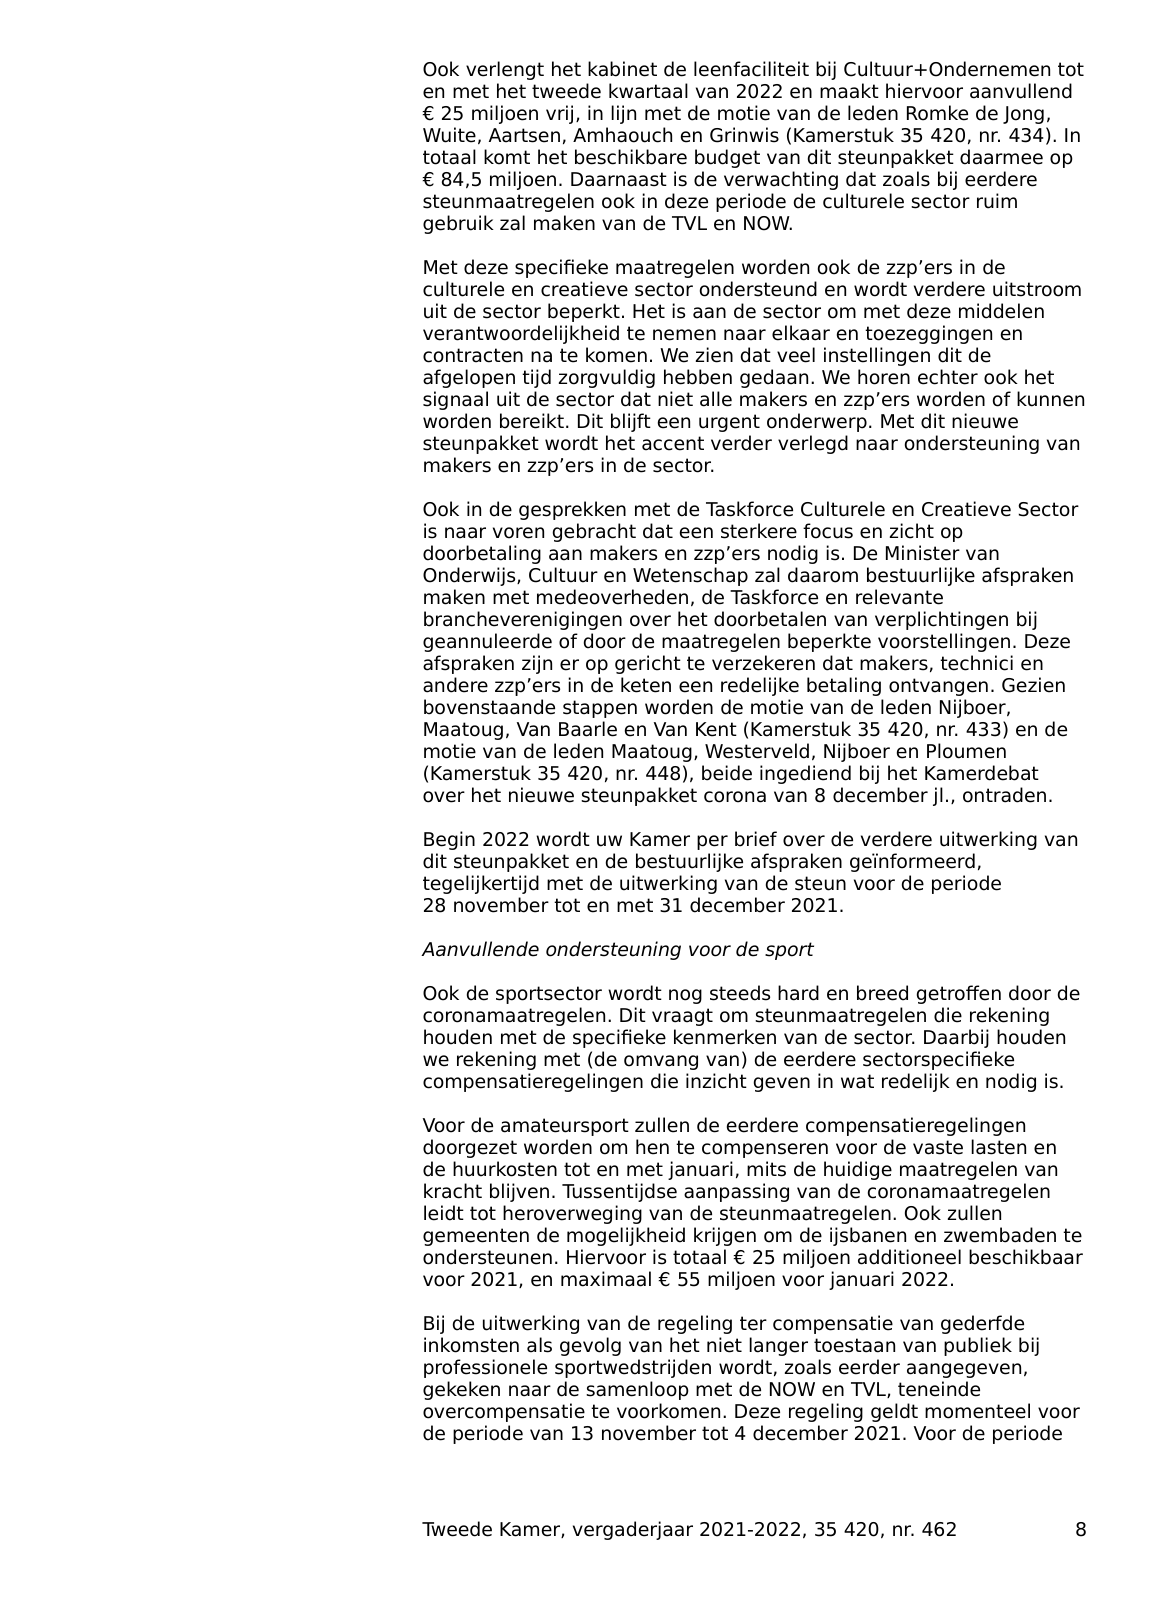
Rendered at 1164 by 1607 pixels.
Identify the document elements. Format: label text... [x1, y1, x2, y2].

text Met deze specifieke maatregelen worden ook de zzp’ers in de culturele en creatieve sector ondersteund en wordt verdere uitstroom uit de sector beperkt. Het is aan de sector om met deze middelen verantwoordelijkheid te nemen naar elkaar en toezeggingen en contracten na te komen. We zien dat veel instellingen dit de afgelopen tijd zorgvuldig hebben gedaan. We horen echter ook het signaal uit de sector dat niet alle makers en zzp’ers worden of kunnen worden bereikt. Dit blijft een urgent onderwerp. Met dit nieuwe steunpakket wordt het accent verder verlegd naar ondersteuning van makers en zzp’ers in de sector. [422, 257, 1087, 477]
text Ook de sportsector wordt nog steeds hard en breed getroffen door de coronamaatregelen. Dit vraagt om steunmaatregelen die rekening houden met de specifieke kenmerken van de sector. Daarbij houden we rekening met (de omvang van) de eerdere sectorspecifieke compensatieregelingen die inzicht geven in wat redelijk en nodig is. [422, 983, 1087, 1093]
text Ook in de gesprekken met de Taskforce Culturele en Creatieve Sector is naar voren gebracht dat een sterkere focus en zicht op doorbetaling aan makers en zzp’ers nodig is. De Minister van Onderwijs, Cultuur en Wetenschap zal daarom bestuurlijke afspraken maken met medeoverheden, de Taskforce en relevante brancheverenigingen over het doorbetalen van verplichtingen bij geannuleerde of door de maatregelen beperkte voorstellingen. Deze afspraken zijn er op gericht te verzekeren dat makers, technici en andere zzp’ers in de keten een redelijke betaling ontvangen. Gezien bovenstaande stappen worden de motie van de leden Nijboer, Maatoug, Van Baarle en Van Kent (Kamerstuk 35 420, nr. 433) en de motie van de leden Maatoug, Westerveld, Nijboer en Ploumen (Kamerstuk 35 420, nr. 448), beide ingediend bij het Kamerdebat over het nieuwe steunpakket corona van 8 december jl., ontraden. [422, 499, 1087, 807]
text Bij de uitwerking van de regeling ter compensatie van gederfde inkomsten als gevolg van het niet langer toestaan van publiek bij professionele sportwedstrijden wordt, zoals eerder aangegeven, gekeken naar de samenloop met de NOW en TVL, teneinde overcompensatie te voorkomen. Deze regeling geldt momenteel voor de periode van 13 november tot 4 december 2021. Voor de periode [422, 1313, 1087, 1445]
text Begin 2022 wordt uw Kamer per brief over de verdere uitwerking van dit steunpakket en de bestuurlijke afspraken geïnformeerd, tegelijkertijd met de uitwerking van de steun voor de periode 28 november tot en met 31 december 2021. [422, 829, 1087, 917]
text Voor de amateursport zullen de eerdere compensatieregelingen doorgezet worden om hen te compenseren voor de vaste lasten en de huurkosten tot en met januari, mits de huidige maatregelen van kracht blijven. Tussentijdse aanpassing van de coronamaatregelen leidt tot heroverweging van de steunmaatregelen. Ook zullen gemeenten de mogelijkheid krijgen om de ijsbanen en zwembaden te ondersteunen. Hiervoor is totaal € 25 miljoen additioneel beschikbaar voor 2021, en maximaal € 55 miljoen voor januari 2022. [422, 1115, 1087, 1291]
text Ook verlengt het kabinet de leenfaciliteit bij Cultuur+Ondernemen tot en met het tweede kwartaal van 2022 en maakt hiervoor aanvullend € 25 miljoen vrij, in lijn met de motie van de leden Romke de Jong, Wuite, Aartsen, Amhaouch en Grinwis (Kamerstuk 35 420, nr. 434). In totaal komt het beschikbare budget van dit steunpakket daarmee op € 84,5 miljoen. Daarnaast is de verwachting dat zoals bij eerdere steunmaatregelen ook in deze periode de culturele sector ruim gebruik zal maken van de TVL en NOW. [422, 59, 1087, 235]
subtitle Aanvullende ondersteuning voor de sport [422, 939, 1087, 961]
